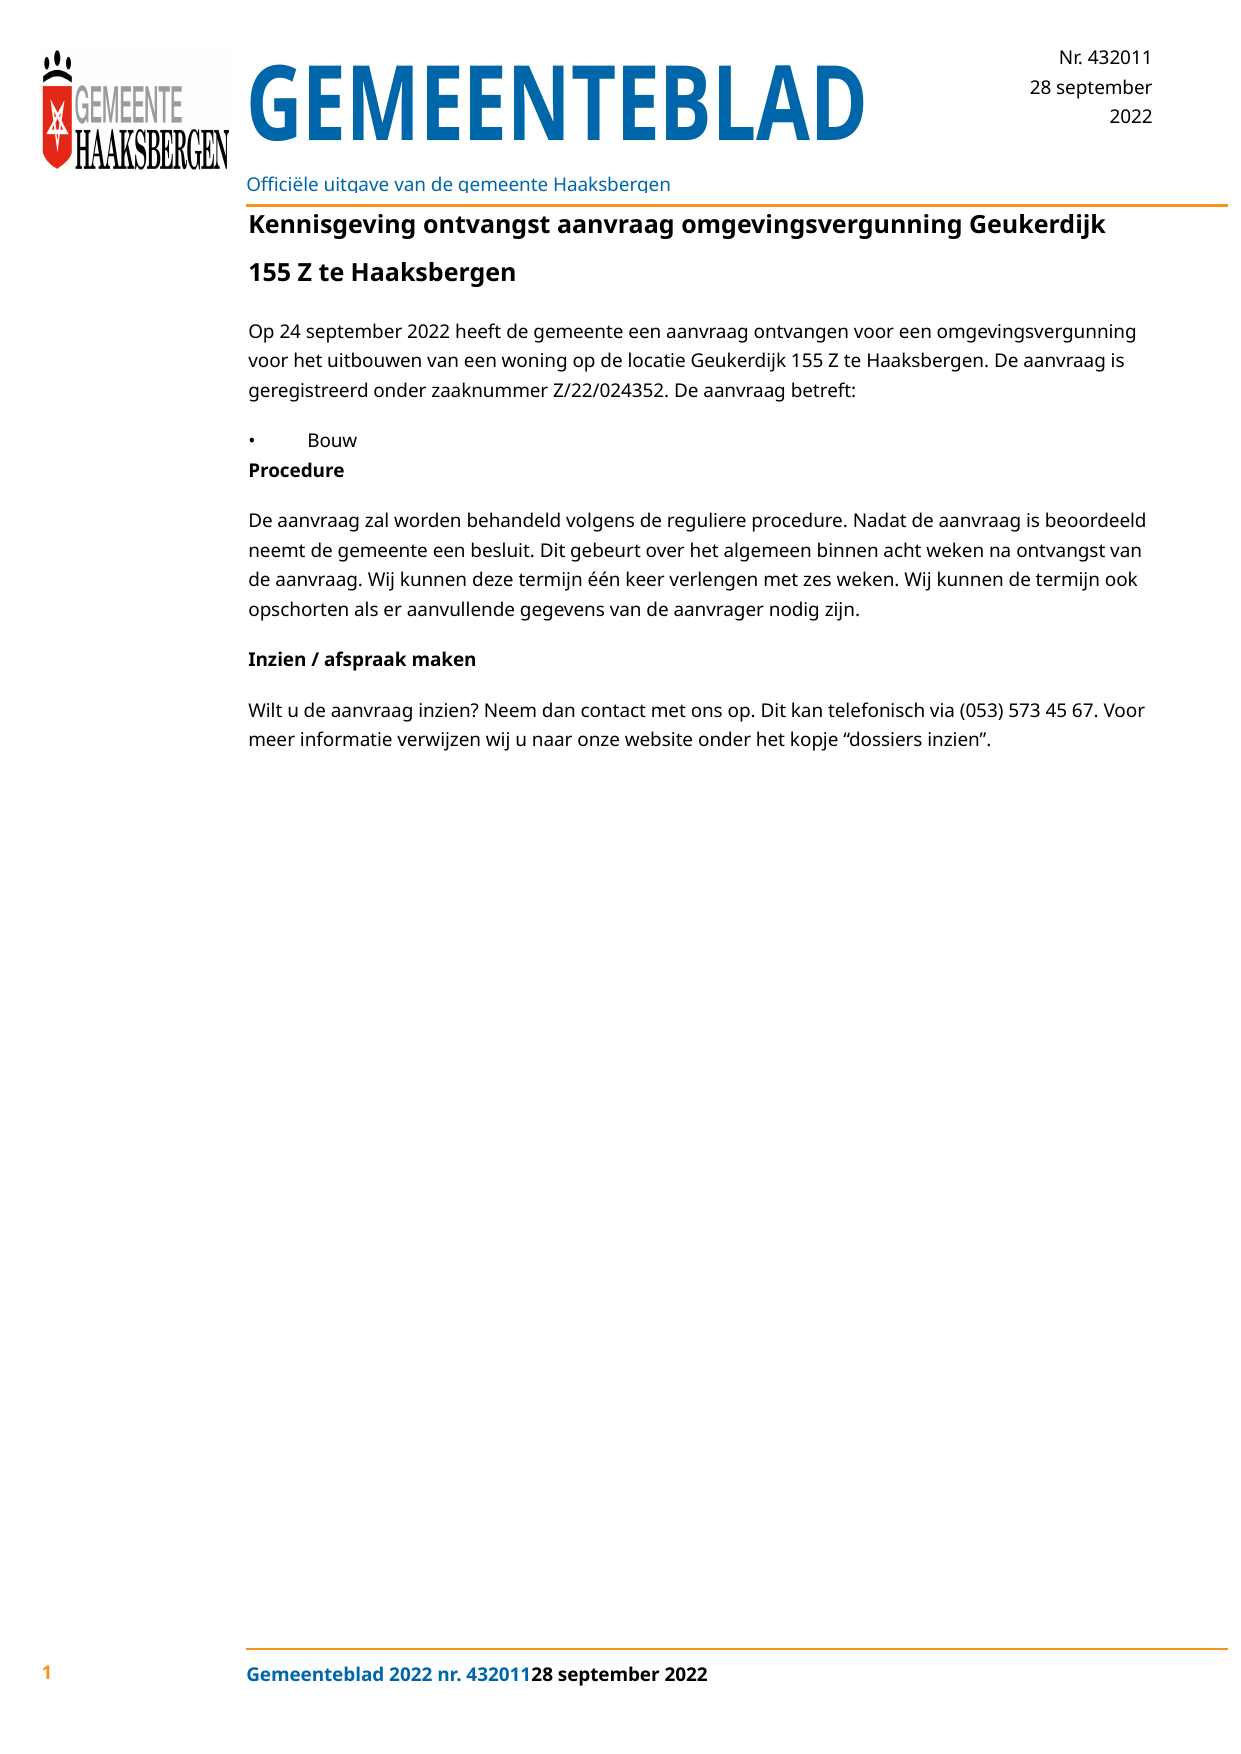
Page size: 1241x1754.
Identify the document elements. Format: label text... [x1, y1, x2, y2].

text Wilt u de aanvraag inzien? Neem dan contact met ons op. Dit kan telefonisch via (053) 573 45 67. Voor meer informatie verwijzen wij u naar onze website onder het kopje “dossiers inzien”. [248, 697, 1152, 752]
text Inzien / afspraak maken [248, 647, 1152, 672]
text Op 24 september 2022 heeft de gemeente een aanvraag ontvangen voor een omgevingsvergunning voor het uitbouwen van een woning op de locatie Geukerdijk 155 Z te Haaksbergen. De aanvraag is geregistreerd onder zaaknummer Z/22/024352. De aanvraag betreft: [248, 318, 1152, 403]
text Kennisgeving ontvangst aanvraag omgevingsvergunning Geukerdijk 155 Z te Haaksbergen [248, 207, 1152, 288]
text Procedure [248, 457, 1152, 483]
text De aanvraag zal worden behandeld volgens de reguliere procedure. Nadat de aanvraag is beoordeeld neemt de gemeente een besluit. Dit gebeurt over het algemeen binnen acht weken na ontvangst van de aanvraag. Wij kunnen deze termijn één keer verlengen met zes weken. Wij kunnen de termijn ook opschorten als er aanvullende gegevens van de aanvrager nodig zijn. [248, 507, 1152, 622]
picture [41, 47, 231, 172]
list Bouw [248, 427, 1152, 453]
